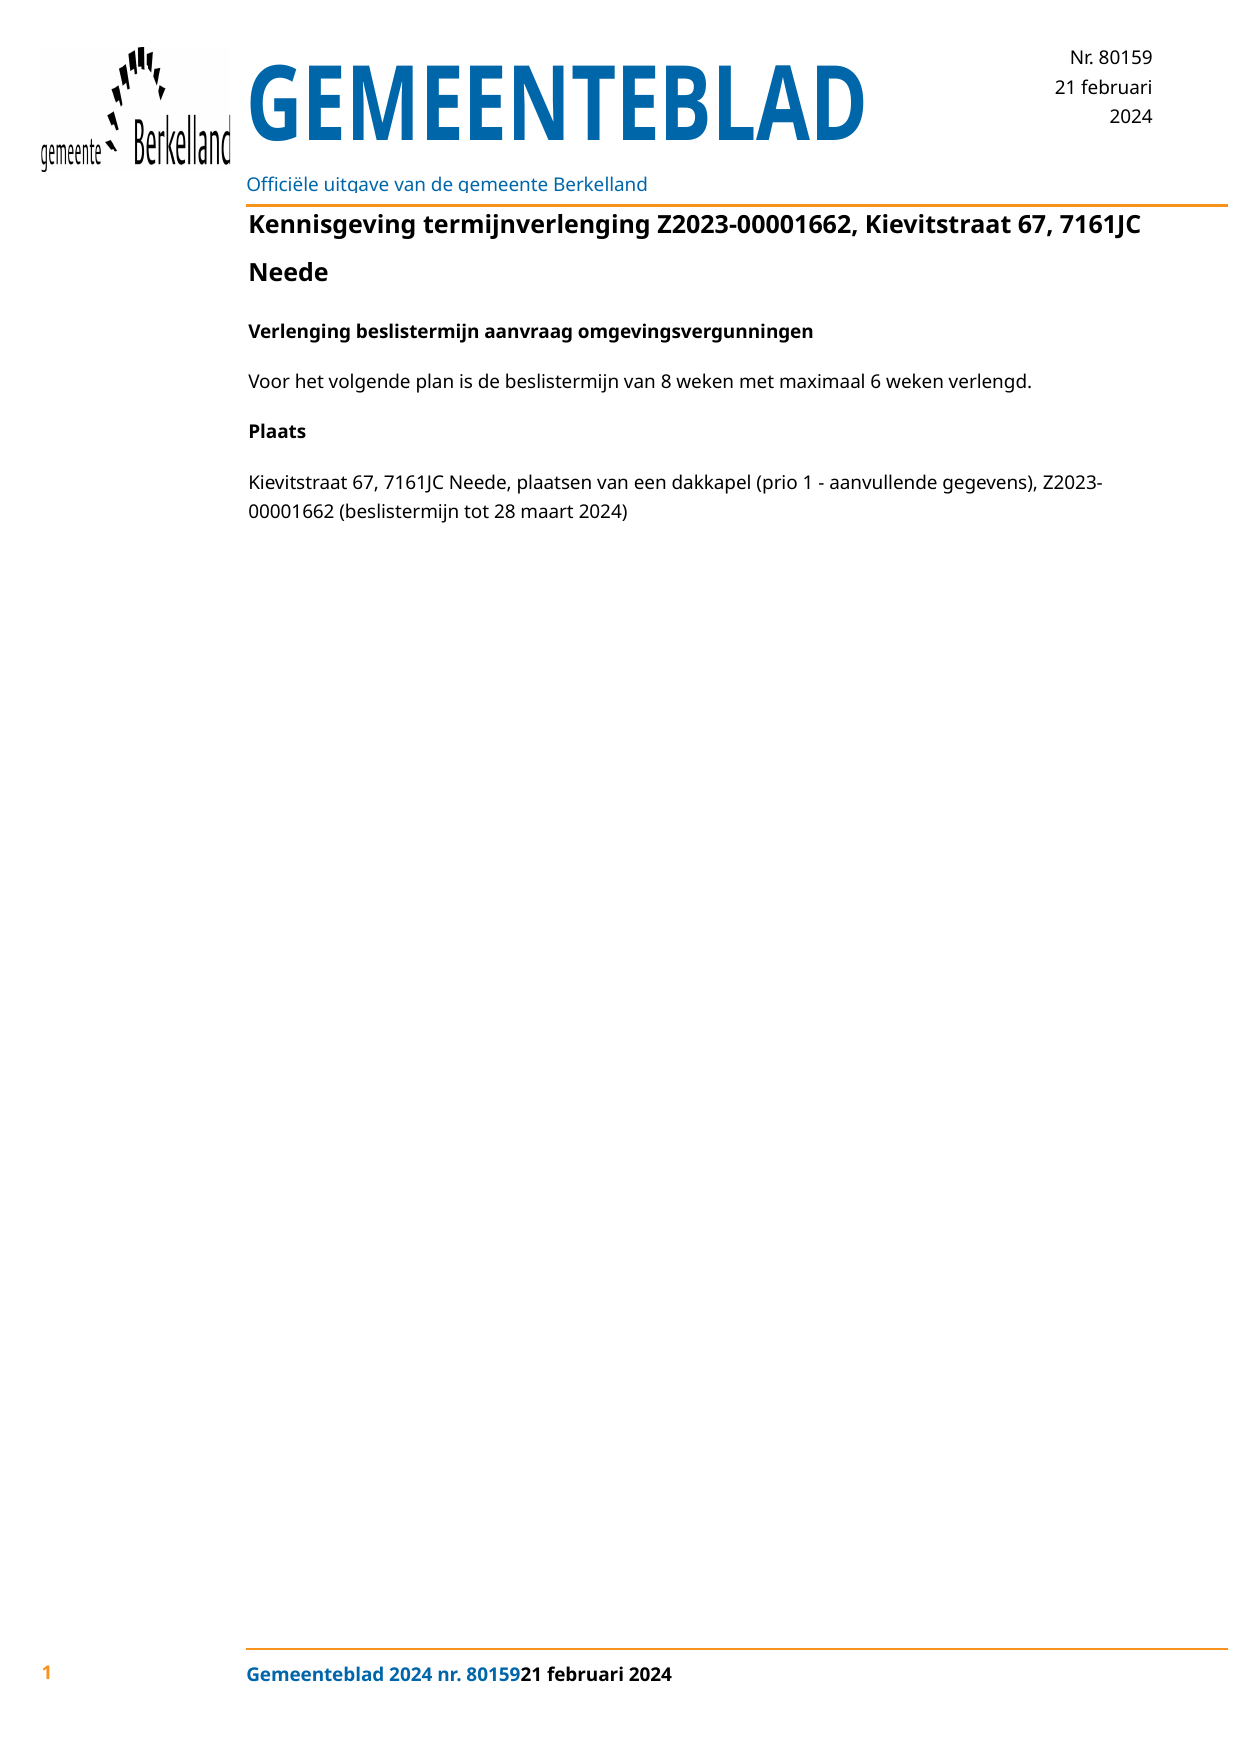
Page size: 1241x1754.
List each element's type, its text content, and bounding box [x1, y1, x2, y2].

text Kennisgeving termijnverlenging Z2023-00001662, Kievitstraat 67, 7161JC Neede [248, 207, 1152, 288]
text Plaats [248, 419, 1152, 444]
text Voor het volgende plan is de beslistermijn van 8 weken met maximaal 6 weken verlengd. [248, 368, 1152, 394]
text Verlenging beslistermijn aanvraag omgevingsvergunningen [248, 318, 1152, 344]
picture [41, 47, 231, 172]
text Kievitstraat 67, 7161JC Neede, plaatsen van een dakkapel (prio 1 - aanvullende gegevens), Z2023-00001662 (beslistermijn tot 28 maart 2024) [248, 469, 1152, 524]
